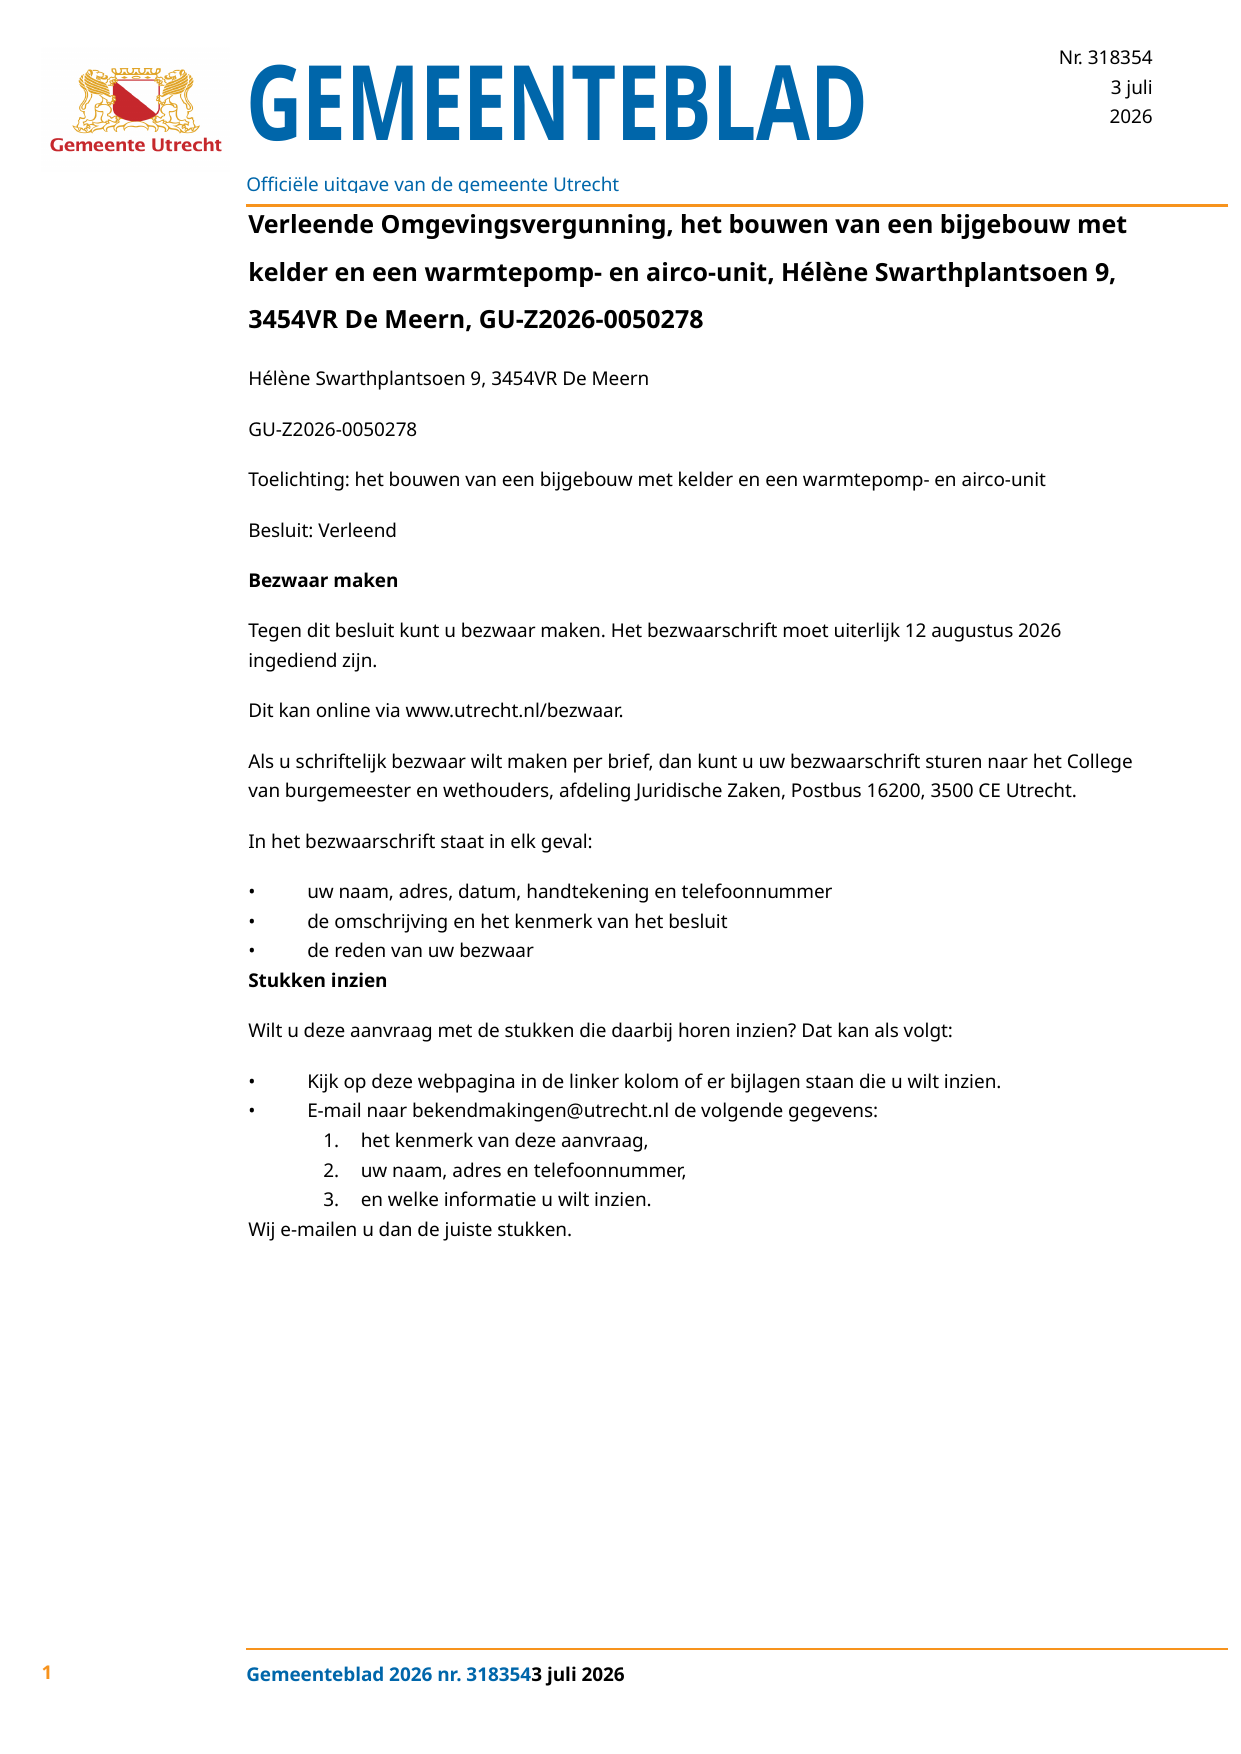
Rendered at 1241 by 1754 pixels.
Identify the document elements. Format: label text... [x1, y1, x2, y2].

text Toelichting: het bouwen van een bijgebouw met kelder en een warmtepomp- en airco-unit [248, 466, 1152, 492]
text Stukken inzien [248, 967, 1152, 993]
list de reden van uw bezwaar [248, 938, 1152, 963]
text Besluit: Verleend [248, 517, 1152, 542]
list Kijk op deze webpagina in de linker kolom of er bijlagen staan die u wilt inzien. [248, 1068, 1152, 1094]
text Dit kan online via www.utrecht.nl/bezwaar. [248, 698, 1152, 723]
list uw naam, adres en telefoonnummer, [323, 1157, 1152, 1182]
list uw naam, adres, datum, handtekening en telefoonnummer [248, 878, 1152, 904]
list de omschrijving en het kenmerk van het besluit [248, 908, 1152, 934]
text Bezwaar maken [248, 567, 1152, 593]
list het kenmerk van deze aanvraag, [323, 1127, 1152, 1153]
text Verleende Omgevingsvergunning, het bouwen van een bijgebouw met kelder en een warmtepomp- en airco-unit, Hélène Swarthplantsoen 9, 3454VR De Meern, GU-Z2026-0050278 [248, 207, 1152, 336]
list en welke informatie u wilt inzien. [323, 1186, 1152, 1212]
text Hélène Swarthplantsoen 9, 3454VR De Meern [248, 366, 1152, 391]
text In het bezwaarschrift staat in elk geval: [248, 828, 1152, 854]
text Als u schriftelijk bezwaar wilt maken per brief, dan kunt u uw bezwaarschrift sturen naar het College van burgemeester en wethouders, afdeling Juridische Zaken, Postbus 16200, 3500 CE Utrecht. [248, 748, 1152, 803]
list E-mail naar bekendmakingen@utrecht.nl de volgende gegevens: [248, 1098, 1152, 1123]
text GU-Z2026-0050278 [248, 416, 1152, 442]
picture [41, 47, 231, 172]
text Tegen dit besluit kunt u bezwaar maken. Het bezwaarschrift moet uiterlijk 12 augustus 2026 ingediend zijn. [248, 618, 1152, 673]
text Wij e-mailen u dan de juiste stukken. [248, 1216, 1152, 1242]
text Wilt u deze aanvraag met de stukken die daarbij horen inzien? Dat kan als volgt: [248, 1018, 1152, 1043]
